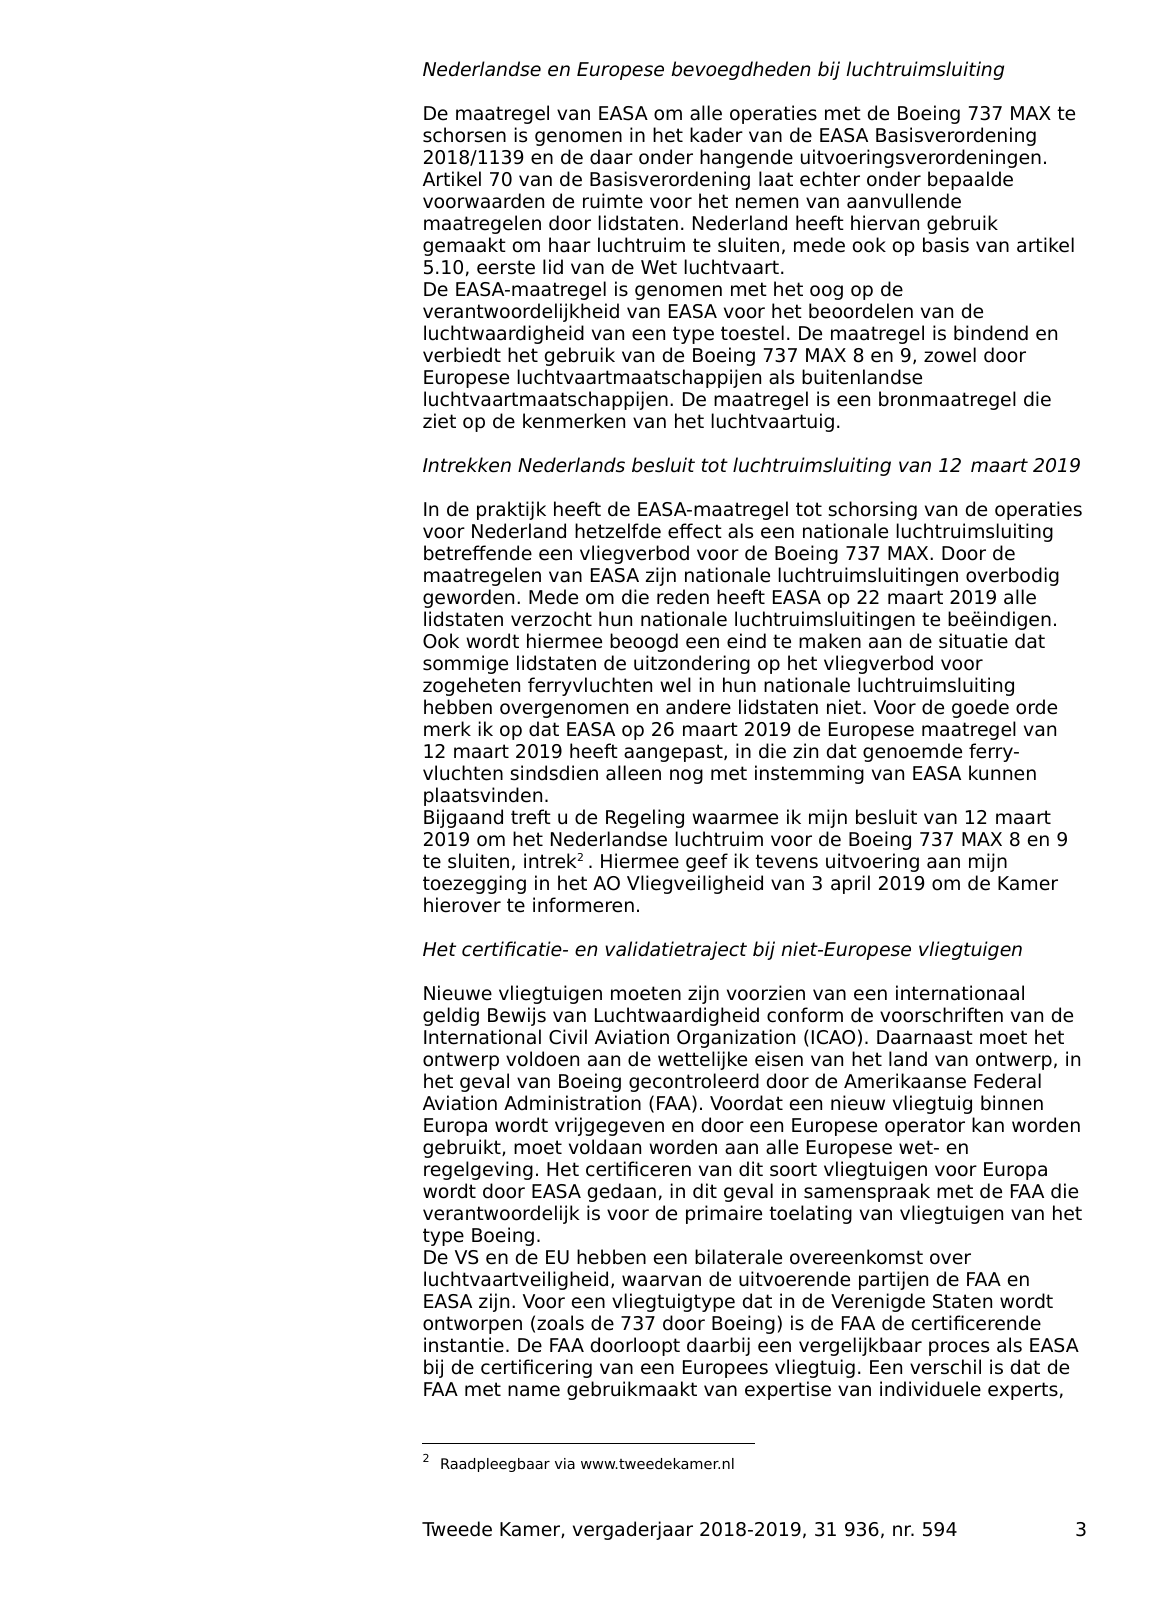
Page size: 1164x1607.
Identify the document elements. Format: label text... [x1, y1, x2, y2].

text Nieuwe vliegtuigen moeten zijn voorzien van een internationaal geldig Bewijs van Luchtwaardigheid conform de voorschriften van de International Civil Aviation Organization (ICAO). Daarnaast moet het ontwerp voldoen aan de wettelijke eisen van het land van ontwerp, in het geval van Boeing gecontroleerd door de Amerikaanse Federal Aviation Administration (FAA). Voordat een nieuw vliegtuig binnen Europa wordt vrijgegeven en door een Europese operator kan worden gebruikt, moet voldaan worden aan alle Europese wet- en regelgeving. Het certificeren van dit soort vliegtuigen voor Europa wordt door EASA gedaan, in dit geval in samenspraak met de FAA die verantwoordelijk is voor de primaire toelating van vliegtuigen van het type Boeing. [422, 983, 1087, 1247]
text Bijgaand treft u de Regeling waarmee ik mijn besluit van 12 maart 2019 om het Nederlandse luchtruim voor de Boeing 737 MAX 8 en 9 te sluiten, intrek. Hiermee geef ik tevens uitvoering aan mijn toezegging in het AO Vliegveiligheid van 3 april 2019 om de Kamer hierover te informeren. [422, 807, 1087, 917]
subtitle Het certificatie- en validatietraject bij niet-Europese vliegtuigen [422, 939, 1087, 961]
text De VS en de EU hebben een bilaterale overeenkomst over luchtvaartveiligheid, waarvan de uitvoerende partijen de FAA en EASA zijn. Voor een vliegtuigtype dat in de Verenigde Staten wordt ontworpen (zoals de 737 door Boeing) is de FAA de certificerende instantie. De FAA doorloopt daarbij een vergelijkbaar proces als EASA bij de certificering van een Europees vliegtuig. Een verschil is dat de FAA met name gebruikmaakt van expertise van individuele experts, [422, 1247, 1087, 1401]
subtitle Nederlandse en Europese bevoegdheden bij luchtruimsluiting [422, 59, 1087, 81]
subtitle Intrekken Nederlands besluit tot luchtruimsluiting van 12 maart 2019 [422, 455, 1087, 477]
text De maatregel van EASA om alle operaties met de Boeing 737 MAX te schorsen is genomen in het kader van de EASA Basisverordening 2018/1139 en de daar onder hangende uitvoeringsverordeningen. Artikel 70 van de Basisverordening laat echter onder bepaalde voorwaarden de ruimte voor het nemen van aanvullende maatregelen door lidstaten. Nederland heeft hiervan gebruik gemaakt om haar luchtruim te sluiten, mede ook op basis van artikel 5.10, eerste lid van de Wet luchtvaart. [422, 103, 1087, 279]
text Raadpleegbaar via www.tweedekamer.nl [422, 1452, 1087, 1474]
text De EASA-maatregel is genomen met het oog op de verantwoordelijkheid van EASA voor het beoordelen van de luchtwaardigheid van een type toestel. De maatregel is bindend en verbiedt het gebruik van de Boeing 737 MAX 8 en 9, zowel door Europese luchtvaartmaatschappijen als buitenlandse luchtvaartmaatschappijen. De maatregel is een bronmaatregel die ziet op de kenmerken van het luchtvaartuig. [422, 279, 1087, 433]
text In de praktijk heeft de EASA-maatregel tot schorsing van de operaties voor Nederland hetzelfde effect als een nationale luchtruimsluiting betreffende een vliegverbod voor de Boeing 737 MAX. Door de maatregelen van EASA zijn nationale luchtruimsluitingen overbodig geworden. Mede om die reden heeft EASA op 22 maart 2019 alle lidstaten verzocht hun nationale luchtruimsluitingen te beëindigen. Ook wordt hiermee beoogd een eind te maken aan de situatie dat sommige lidstaten de uitzondering op het vliegverbod voor zogeheten ferryvluchten wel in hun nationale luchtruimsluiting hebben overgenomen en andere lidstaten niet. Voor de goede orde merk ik op dat EASA op 26 maart 2019 de Europese maatregel van 12 maart 2019 heeft aangepast, in die zin dat genoemde ferry-vluchten sindsdien alleen nog met instemming van EASA kunnen plaatsvinden. [422, 499, 1087, 807]
